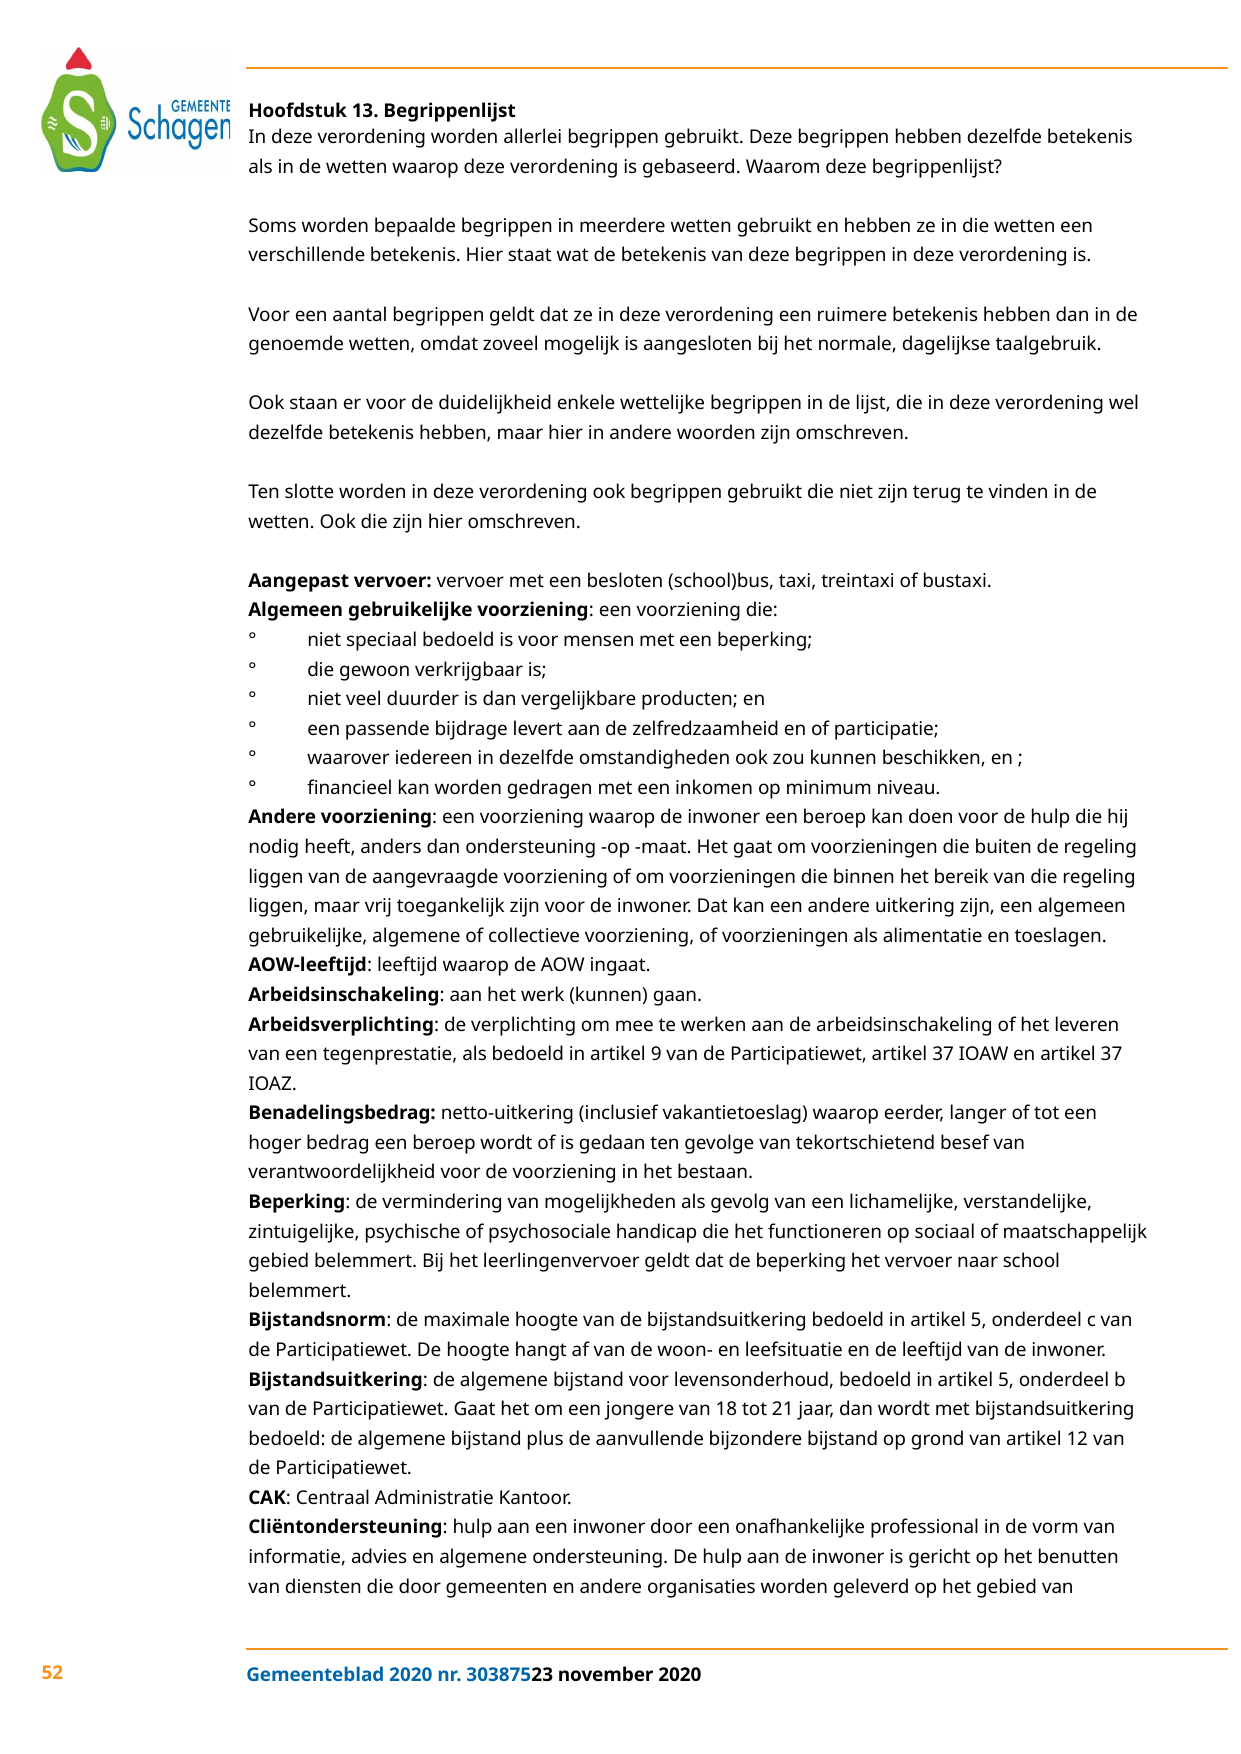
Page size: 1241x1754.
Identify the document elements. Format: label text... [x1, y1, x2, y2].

list die gewoon verkrijgbaar is; [248, 656, 1152, 682]
list financieel kan worden gedragen met een inkomen op minimum niveau. [248, 774, 1152, 800]
picture [41, 47, 231, 172]
text Aangepast vervoer: vervoer met een besloten (school)bus, taxi, treintaxi of bustaxi. [248, 567, 1152, 593]
text Bijstandsuitkering: de algemene bijstand voor levensonderhoud, bedoeld in artikel 5, onderdeel b van de Participatiewet. Gaat het om een jongere van 18 tot 21 jaar, dan wordt met bijstandsuitkering bedoeld: de algemene bijstand plus de aanvullende bijzondere bijstand op grond van artikel 12 van de Participatiewet. [248, 1366, 1152, 1480]
text Algemeen gebruikelijke voorziening: een voorziening die: [248, 597, 1152, 622]
text Beperking: de vermindering van mogelijkheden als gevolg van een lichamelijke, verstandelijke, zintuigelijke, psychische of psychosociale handicap die het functioneren op sociaal of maatschappelijk gebied belemmert. Bij het leerlingenvervoer geldt dat de beperking het vervoer naar school belemmert. [248, 1188, 1152, 1303]
text Arbeidsverplichting: de verplichting om mee te werken aan de arbeidsinschakeling of het leveren van een tegenprestatie, als bedoeld in artikel 9 van de Participatiewet, artikel 37 IOAW en artikel 37 IOAZ. [248, 1011, 1152, 1096]
text Ten slotte worden in deze verordening ook begrippen gebruikt die niet zijn terug te vinden in de wetten. Ook die zijn hier omschreven. [248, 478, 1152, 534]
list een passende bijdrage levert aan de zelfredzaamheid en of participatie; [248, 715, 1152, 741]
text Hoofdstuk 13. Begrippenlijst [248, 95, 1152, 123]
text Ook staan er voor de duidelijkheid enkele wettelijke begrippen in de lijst, die in deze verordening wel dezelfde betekenis hebben, maar hier in andere woorden zijn omschreven. [248, 389, 1152, 445]
text Soms worden bepaalde begrippen in meerdere wetten gebruikt en hebben ze in die wetten een verschillende betekenis. Hier staat wat de betekenis van deze begrippen in deze verordening is. [248, 212, 1152, 267]
text Cliëntondersteuning: hulp aan een inwoner door een onafhankelijke professional in de vorm van informatie, advies en algemene ondersteuning. De hulp aan de inwoner is gericht op het benutten van diensten die door gemeenten en andere organisaties worden geleverd op het gebied van [248, 1514, 1152, 1599]
list niet veel duurder is dan vergelijkbare producten; en [248, 685, 1152, 711]
text CAK: Centraal Administratie Kantoor. [248, 1484, 1152, 1510]
list niet speciaal bedoeld is voor mensen met een beperking; [248, 626, 1152, 652]
text Voor een aantal begrippen geldt dat ze in deze verordening een ruimere betekenis hebben dan in de genoemde wetten, omdat zoveel mogelijk is aangesloten bij het normale, dagelijkse taalgebruik. [248, 301, 1152, 356]
text Benadelingsbedrag: netto-uitkering (inclusief vakantietoeslag) waarop eerder, langer of tot een hoger bedrag een beroep wordt of is gedaan ten gevolge van tekortschietend besef van verantwoordelijkheid voor de voorziening in het bestaan. [248, 1099, 1152, 1184]
text Bijstandsnorm: de maximale hoogte van de bijstandsuitkering bedoeld in artikel 5, onderdeel c van de Participatiewet. De hoogte hangt af van de woon- en leefsituatie en de leeftijd van de inwoner. [248, 1307, 1152, 1362]
text In deze verordening worden allerlei begrippen gebruikt. Deze begrippen hebben dezelfde betekenis als in de wetten waarop deze verordening is gebaseerd. Waarom deze begrippenlijst? [248, 123, 1152, 179]
text AOW-leeftijd: leeftijd waarop de AOW ingaat. [248, 952, 1152, 977]
text Andere voorziening: een voorziening waarop de inwoner een beroep kan doen voor de hulp die hij nodig heeft, anders dan ondersteuning -op -maat. Het gaat om voorzieningen die buiten de regeling liggen van de aangevraagde voorziening of om voorzieningen die binnen het bereik van die regeling liggen, maar vrij toegankelijk zijn voor de inwoner. Dat kan een andere uitkering zijn, een algemeen gebruikelijke, algemene of collectieve voorziening, of voorzieningen als alimentatie en toeslagen. [248, 804, 1152, 948]
list waarover iedereen in dezelfde omstandigheden ook zou kunnen beschikken, en ; [248, 744, 1152, 770]
text Arbeidsinschakeling: aan het werk (kunnen) gaan. [248, 981, 1152, 1007]
